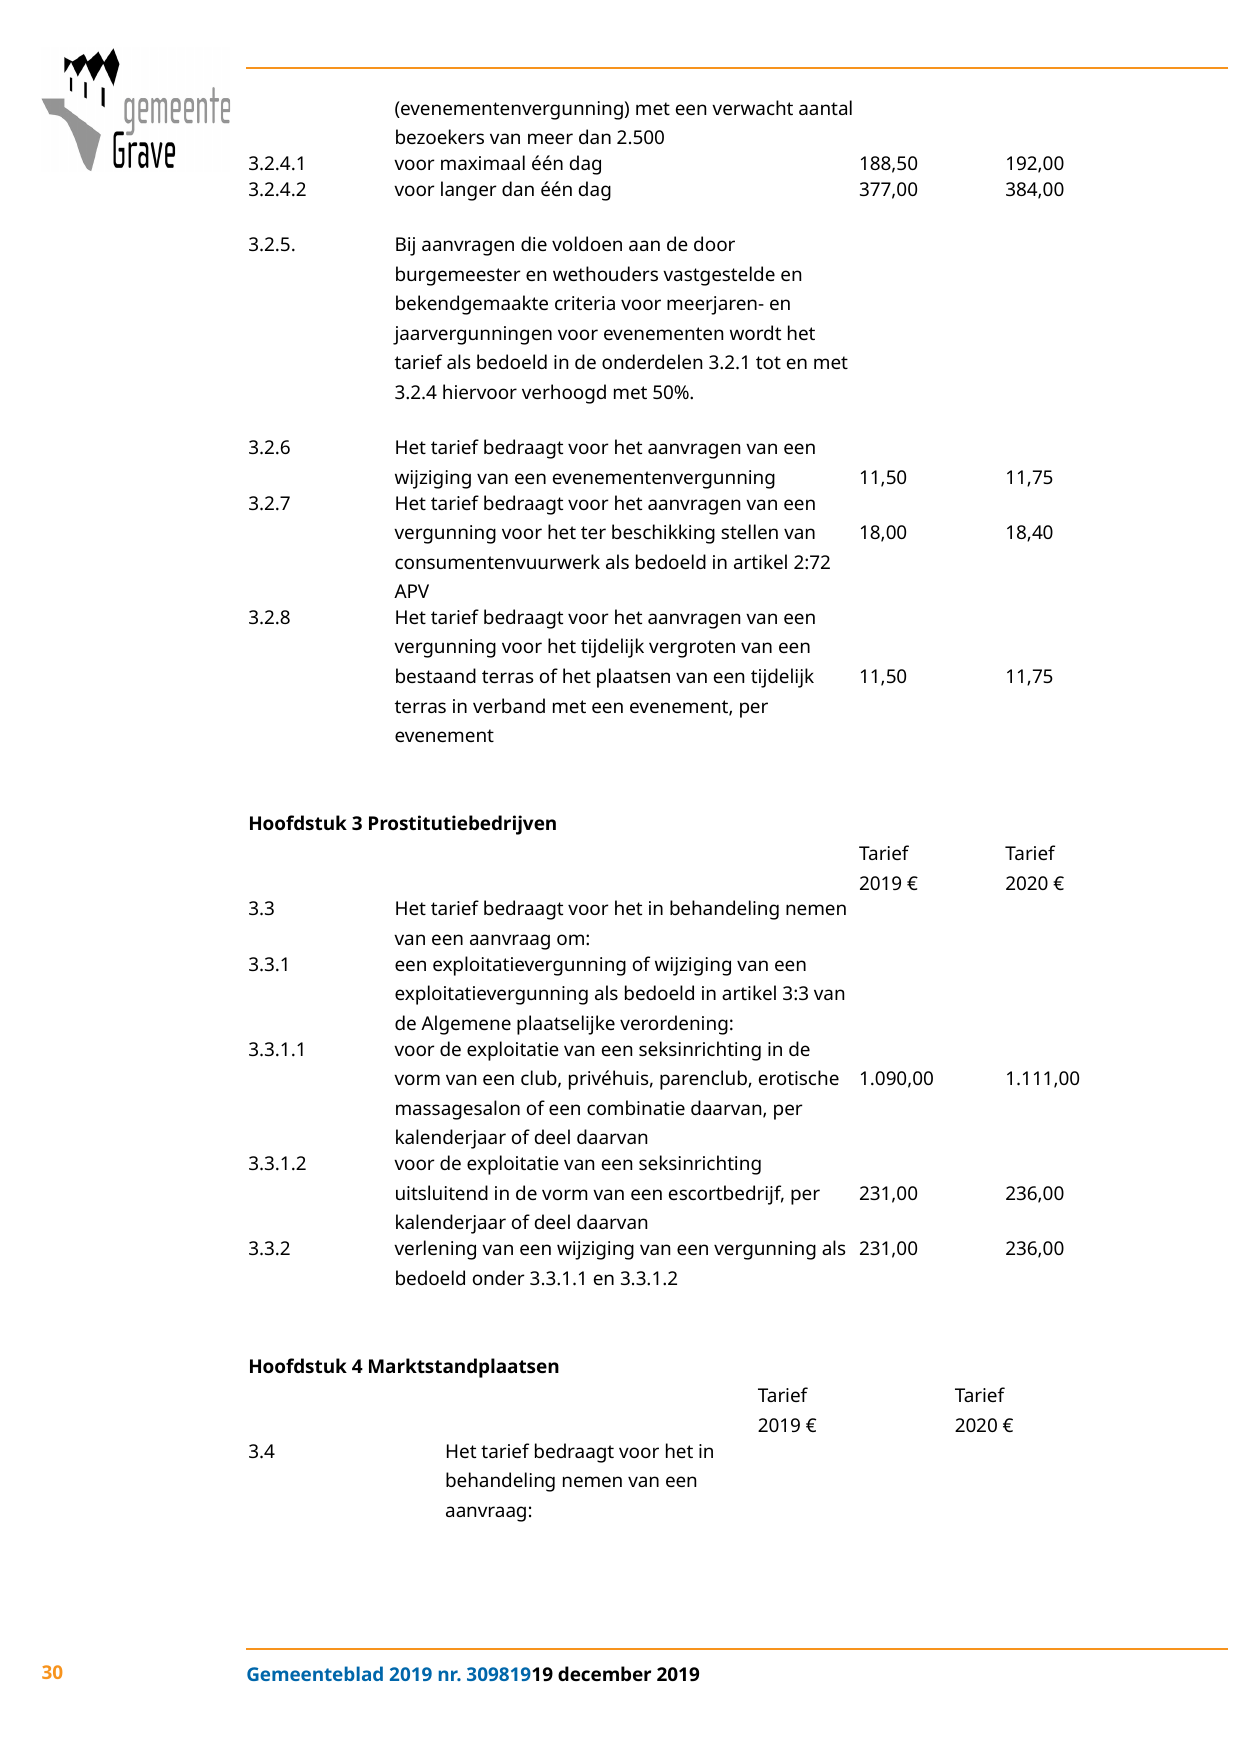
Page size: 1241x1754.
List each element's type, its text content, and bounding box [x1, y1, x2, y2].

table_cell 18,00 [859, 490, 1005, 604]
text Hoofdstuk 3 Prostitutiebedrijven [248, 811, 1152, 836]
table_header [248, 1383, 346, 1438]
table_cell een exploitatievergunning of wijziging van een exploitatievergunning als bedoeld in artikel 3:3 van de Algemene plaatselijke verordening: [394, 951, 859, 1036]
table_cell voor de exploitatie van een seksinrichting in de vorm van een club, privéhuis, parenclub, erotische massagesalon of een combinatie daarvan, per kalenderjaar of deel daarvan [394, 1036, 859, 1150]
table_cell 11,75 [1005, 604, 1152, 748]
table_header Tarief 2020 € [1005, 840, 1152, 896]
table_header [346, 1383, 758, 1438]
table_cell [758, 1438, 856, 1523]
table_header Tarief 2019 € [758, 1383, 954, 1438]
table_cell Het tarief bedraagt voor het in behandeling nemen van een aanvraag: [445, 1438, 758, 1523]
text Hoofdstuk 4 Marktstandplaatsen [248, 1353, 1152, 1379]
table_cell 231,00 [859, 1235, 1005, 1291]
table_cell 11,50 [859, 604, 1005, 748]
table_cell 3.2.6 [248, 434, 394, 490]
table_cell 192,00 [1005, 150, 1152, 176]
table_cell voor maximaal één dag [394, 150, 859, 176]
table_cell 3.3.1.2 [248, 1150, 394, 1235]
table_cell Het tarief bedraagt voor het in behandeling nemen van een aanvraag om: [394, 896, 859, 951]
table_cell 3.3.1 [248, 951, 394, 1036]
table_cell Het tarief bedraagt voor het aanvragen van een vergunning voor het ter beschikking stellen van consumentenvuurwerk als bedoeld in artikel 2:72 APV [394, 490, 859, 604]
table_cell 3.3 [248, 896, 394, 951]
table_cell 18,40 [1005, 490, 1152, 604]
table_cell (evenementenvergunning) met een verwacht aantal bezoekers van meer dan 2.500 [394, 95, 859, 150]
table_cell [856, 1438, 1053, 1523]
table_cell 3.3.1.1 [248, 1036, 394, 1150]
table_cell [248, 95, 394, 150]
table_cell 188,50 [859, 150, 1005, 176]
table_cell voor de exploitatie van een seksinrichting uitsluitend in de vorm van een escortbedrijf, per kalenderjaar of deel daarvan [394, 1150, 859, 1235]
table_cell [859, 95, 1005, 150]
table_cell 11,75 [1005, 434, 1152, 490]
table_cell 3.2.8 [248, 604, 394, 748]
table_cell 3.2.5. [248, 202, 394, 434]
table_cell 236,00 [1005, 1150, 1152, 1235]
table_cell 3.2.4.1 [248, 150, 394, 176]
table_header Tarief 2020 € [955, 1383, 1152, 1438]
table_header [394, 840, 859, 896]
table_cell 1.090,00 [859, 1036, 1005, 1150]
table_cell Bij aanvragen die voldoen aan de door burgemeester en wethouders vastgestelde en bekendgemaakte criteria voor meerjaren- en jaarvergunningen voor evenementen wordt het tarief als bedoeld in de onderdelen 3.2.1 tot en met 3.2.4 hiervoor verhoogd met 50%. [394, 202, 859, 434]
table_cell 3.3.2 [248, 1235, 394, 1291]
table_header Tarief 2019 € [859, 840, 1005, 896]
table_cell Het tarief bedraagt voor het aanvragen van een vergunning voor het tijdelijk vergroten van een bestaand terras of het plaatsen van een tijdelijk terras in verband met een evenement, per evenement [394, 604, 859, 748]
table_cell 1.111,00 [1005, 1036, 1152, 1150]
table_cell [859, 896, 1005, 951]
table_cell [1005, 202, 1152, 434]
table_cell 3.4 [248, 1438, 445, 1523]
table_cell Het tarief bedraagt voor het aanvragen van een wijziging van een evenementenvergunning [394, 434, 859, 490]
table_cell 377,00 [859, 176, 1005, 202]
table_cell 11,50 [859, 434, 1005, 490]
table_cell 3.2.4.2 [248, 176, 394, 202]
table_cell voor langer dan één dag [394, 176, 859, 202]
picture [41, 47, 231, 172]
table_cell [859, 951, 1005, 1036]
table_cell 3.2.7 [248, 490, 394, 604]
table_cell 236,00 [1005, 1235, 1152, 1291]
table_cell 384,00 [1005, 176, 1152, 202]
table_cell [1005, 896, 1152, 951]
table_header [248, 840, 394, 896]
table_cell verlening van een wijziging van een vergunning als bedoeld onder 3.3.1.1 en 3.3.1.2 [394, 1235, 859, 1291]
table_cell 231,00 [859, 1150, 1005, 1235]
table_cell [1005, 95, 1152, 150]
table_cell [859, 202, 1005, 434]
table_cell [1005, 951, 1152, 1036]
